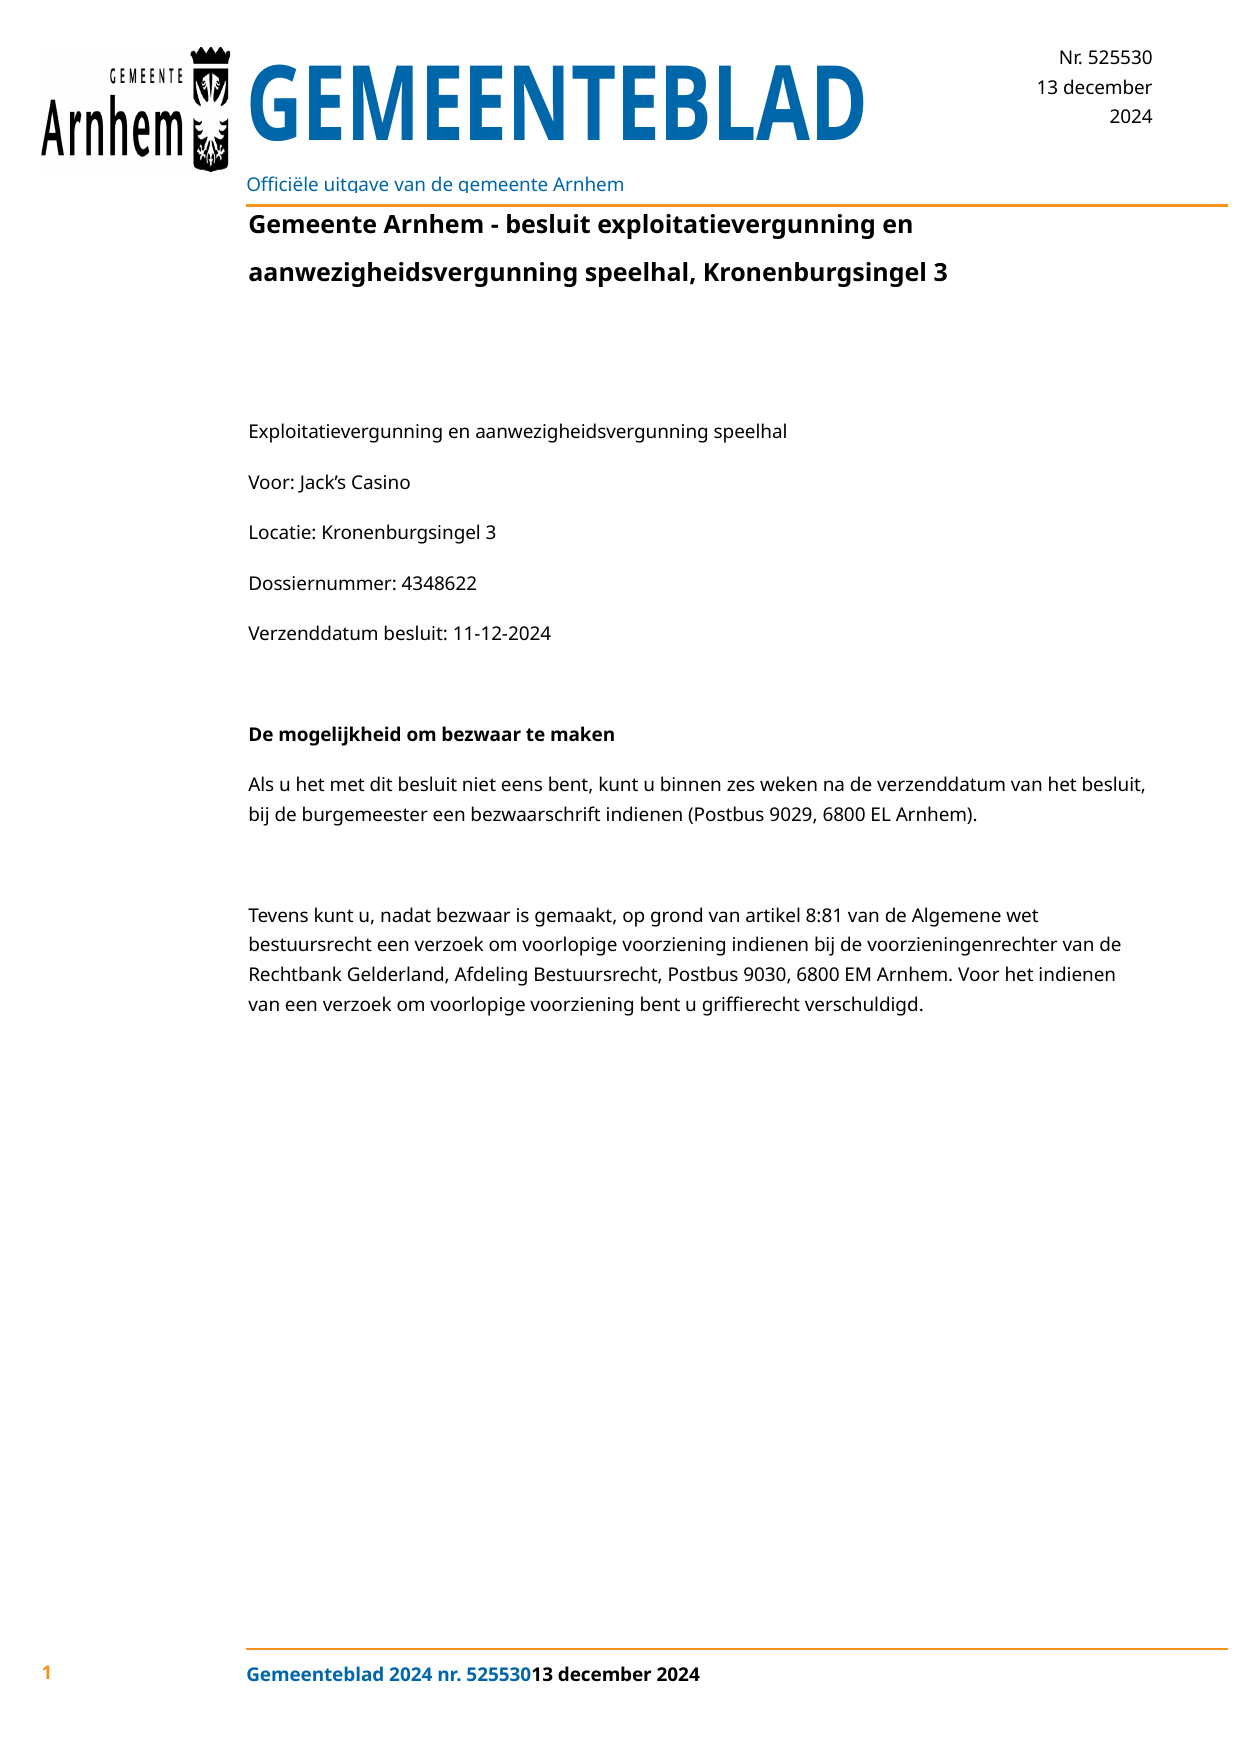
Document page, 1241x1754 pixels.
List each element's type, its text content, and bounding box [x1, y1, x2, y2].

picture [41, 47, 231, 172]
text Tevens kunt u, nadat bezwaar is gemaakt, op grond van artikel 8:81 van de Algemene wet bestuursrecht een verzoek om voorlopige voorziening indienen bij de voorzieningenrechter van de Rechtbank Gelderland, Afdeling Bestuursrecht, Postbus 9030, 6800 EM Arnhem. Voor het indienen van een verzoek om voorlopige voorziening bent u griffierecht verschuldigd. [248, 902, 1152, 1017]
text Voor: Jack’s Casino [248, 469, 1152, 495]
text Verzenddatum besluit: 11-12-2024 [248, 620, 1152, 646]
text Locatie: Kronenburgsingel 3 [248, 519, 1152, 545]
text Dossiernummer: 4348622 [248, 570, 1152, 596]
text De mogelijkheid om bezwaar te maken [248, 721, 1152, 747]
text Gemeente Arnhem - besluit exploitatievergunning en aanwezigheidsvergunning speelhal, Kronenburgsingel 3 [248, 207, 1152, 288]
text Exploitatievergunning en aanwezigheidsvergunning speelhal [248, 419, 1152, 444]
text Als u het met dit besluit niet eens bent, kunt u binnen zes weken na de verzenddatum van het besluit, bij de burgemeester een bezwaarschrift indienen (Postbus 9029, 6800 EL Arnhem). [248, 772, 1152, 827]
